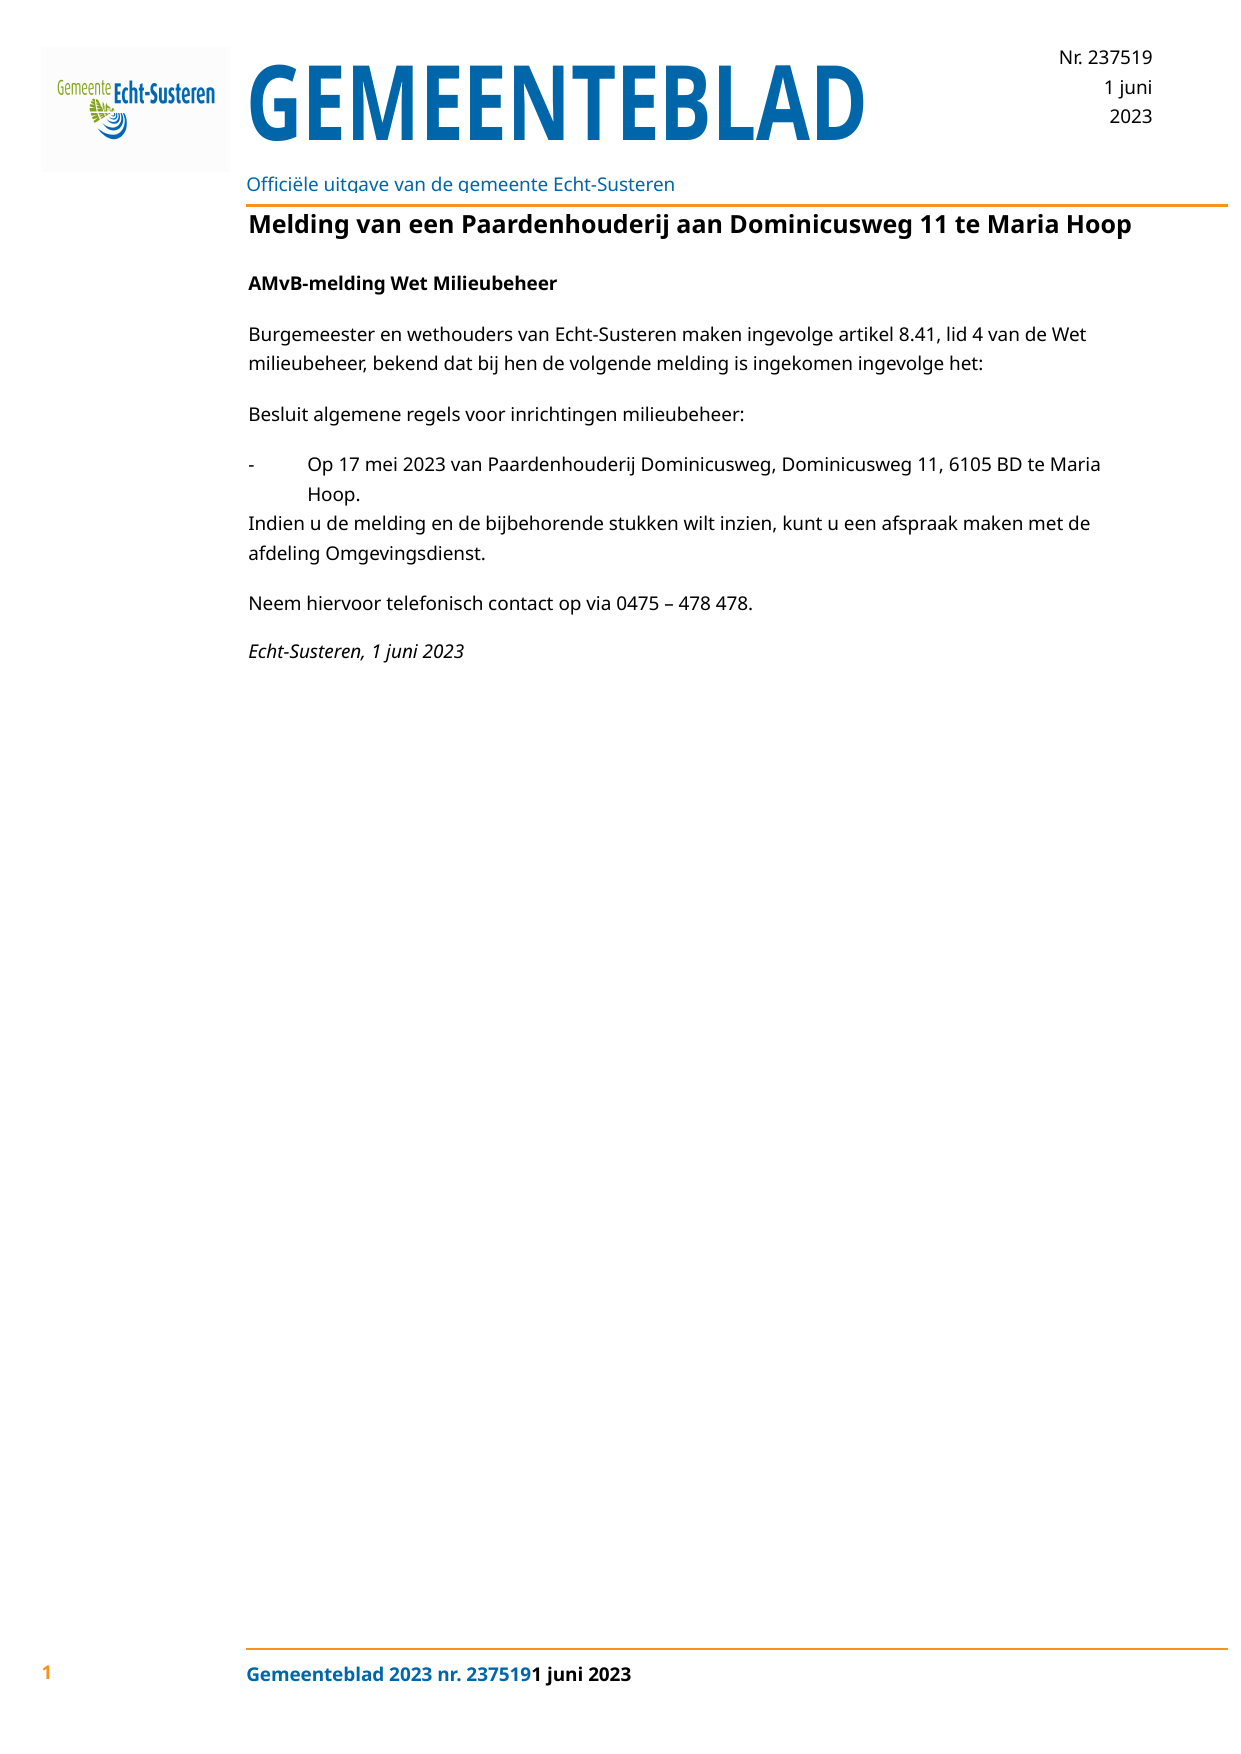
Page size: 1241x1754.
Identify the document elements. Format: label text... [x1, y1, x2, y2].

picture [41, 47, 231, 172]
text Besluit algemene regels voor inrichtingen milieubeheer: [248, 401, 1152, 426]
text Indien u de melding en de bijbehorende stukken wilt inzien, kunt u een afspraak maken met de afdeling Omgevingsdienst. [248, 510, 1152, 566]
text Echt-Susteren, 1 juni 2023 [248, 638, 1152, 664]
text AMvB-melding Wet Milieubeheer [248, 270, 1152, 296]
text Burgemeester en wethouders van Echt-Susteren maken ingevolge artikel 8.41, lid 4 van de Wet milieubeheer, bekend dat bij hen de volgende melding is ingekomen ingevolge het: [248, 321, 1152, 376]
text Melding van een Paardenhouderij aan Dominicusweg 11 te Maria Hoop [248, 207, 1152, 241]
list Op 17 mei 2023 van Paardenhouderij Dominicusweg, Dominicusweg 11, 6105 BD te Maria Hoop. [248, 451, 1152, 506]
text Neem hiervoor telefonisch contact op via 0475 – 478 478. [248, 590, 1152, 616]
